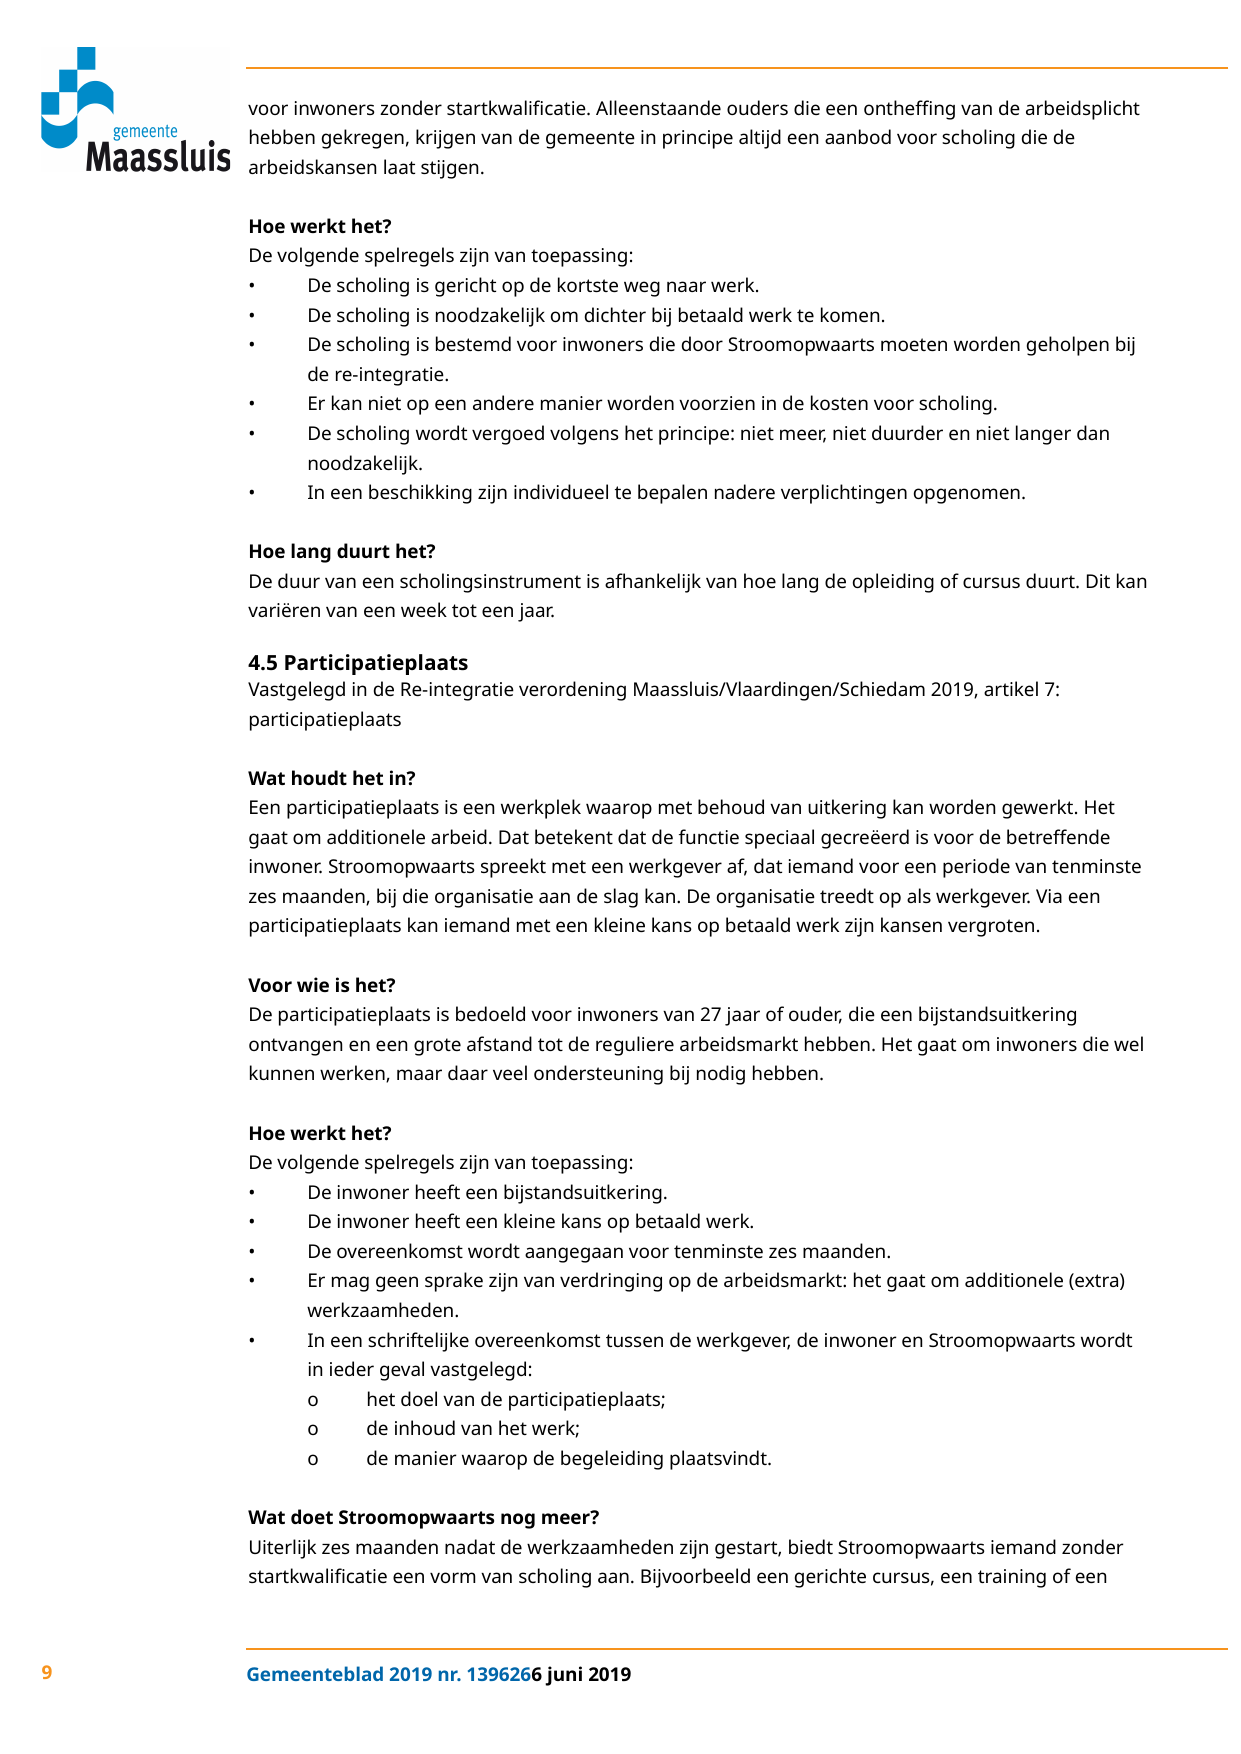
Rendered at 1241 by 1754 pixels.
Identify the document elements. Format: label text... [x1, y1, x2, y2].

list De inwoner heeft een kleine kans op betaald werk. [248, 1208, 1152, 1234]
text Hoe werkt het? [248, 1120, 1152, 1146]
text Voor wie is het? [248, 972, 1152, 998]
text De volgende spelregels zijn van toepassing: [248, 243, 1152, 268]
list Er mag geen sprake zijn van verdringing op de arbeidsmarkt: het gaat om additionele (extra) werkzaamheden. [248, 1268, 1152, 1323]
text De volgende spelregels zijn van toepassing: [248, 1149, 1152, 1175]
text Hoe werkt het? [248, 213, 1152, 239]
text Een participatieplaats is een werkplek waarop met behoud van uitkering kan worden gewerkt. Het gaat om additionele arbeid. Dat betekent dat de functie speciaal gecreëerd is voor de betreffende inwoner. Stroomopwaarts spreekt met een werkgever af, dat iemand voor een periode van tenminste zes maanden, bij die organisatie aan de slag kan. De organisatie treedt op als werkgever. Via een participatieplaats kan iemand met een kleine kans op betaald werk zijn kansen vergroten. [248, 794, 1152, 938]
picture [41, 47, 231, 172]
list De scholing is gericht op de kortste weg naar werk. [248, 272, 1152, 298]
text Uiterlijk zes maanden nadat de werkzaamheden zijn gestart, biedt Stroomopwaarts iemand zonder startkwalificatie een vorm van scholing aan. Bijvoorbeeld een gerichte cursus, een training of een [248, 1534, 1152, 1589]
text De duur van een scholingsinstrument is afhankelijk van hoe lang de opleiding of cursus duurt. Dit kan variëren van een week tot een jaar. [248, 568, 1152, 623]
text Wat houdt het in? [248, 765, 1152, 791]
picture [41, 47, 77, 92]
list In een beschikking zijn individueel te bepalen nadere verplichtingen opgenomen. [248, 479, 1152, 505]
text De participatieplaats is bedoeld voor inwoners van 27 jaar of ouder, die een bijstandsuitkering ontvangen en een grote afstand tot de reguliere arbeidsmarkt hebben. Het gaat om inwoners die wel kunnen werken, maar daar veel ondersteuning bij nodig hebben. [248, 1001, 1152, 1086]
list In een schriftelijke overeenkomst tussen de werkgever, de inwoner en Stroomopwaarts wordt in ieder geval vastgelegd: [248, 1327, 1152, 1382]
list de inhoud van het werk; [307, 1416, 1152, 1441]
list de manier waarop de begeleiding plaatsvindt. [307, 1445, 1152, 1471]
list De overeenkomst wordt aangegaan voor tenminste zes maanden. [248, 1238, 1152, 1264]
text Wat doet Stroomopwaarts nog meer? [248, 1504, 1152, 1530]
list De scholing is bestemd voor inwoners die door Stroomopwaarts moeten worden geholpen bij de re-integratie. [248, 331, 1152, 387]
table_header Vastgelegd in de Re-integratie verordening Maassluis/Vlaardingen/Schiedam 2019, artikel 7: participatieplaats [248, 677, 1152, 732]
list het doel van de participatieplaats; [307, 1386, 1152, 1412]
list De scholing wordt vergoed volgens het principe: niet meer, niet duurder en niet langer dan noodzakelijk. [248, 420, 1152, 476]
text 4.5 Participatieplaats [248, 648, 1152, 677]
text voor inwoners zonder startkwalificatie. Alleenstaande ouders die een ontheffing van de arbeidsplicht hebben gekregen, krijgen van de gemeente in principe altijd een aanbod voor scholing die de arbeidskansen laat stijgen. [248, 95, 1152, 180]
text Hoe lang duurt het? [248, 538, 1152, 564]
list De inwoner heeft een bijstandsuitkering. [248, 1179, 1152, 1205]
list De scholing is noodzakelijk om dichter bij betaald werk te komen. [248, 302, 1152, 328]
list Er kan niet op een andere manier worden voorzien in de kosten voor scholing. [248, 391, 1152, 416]
